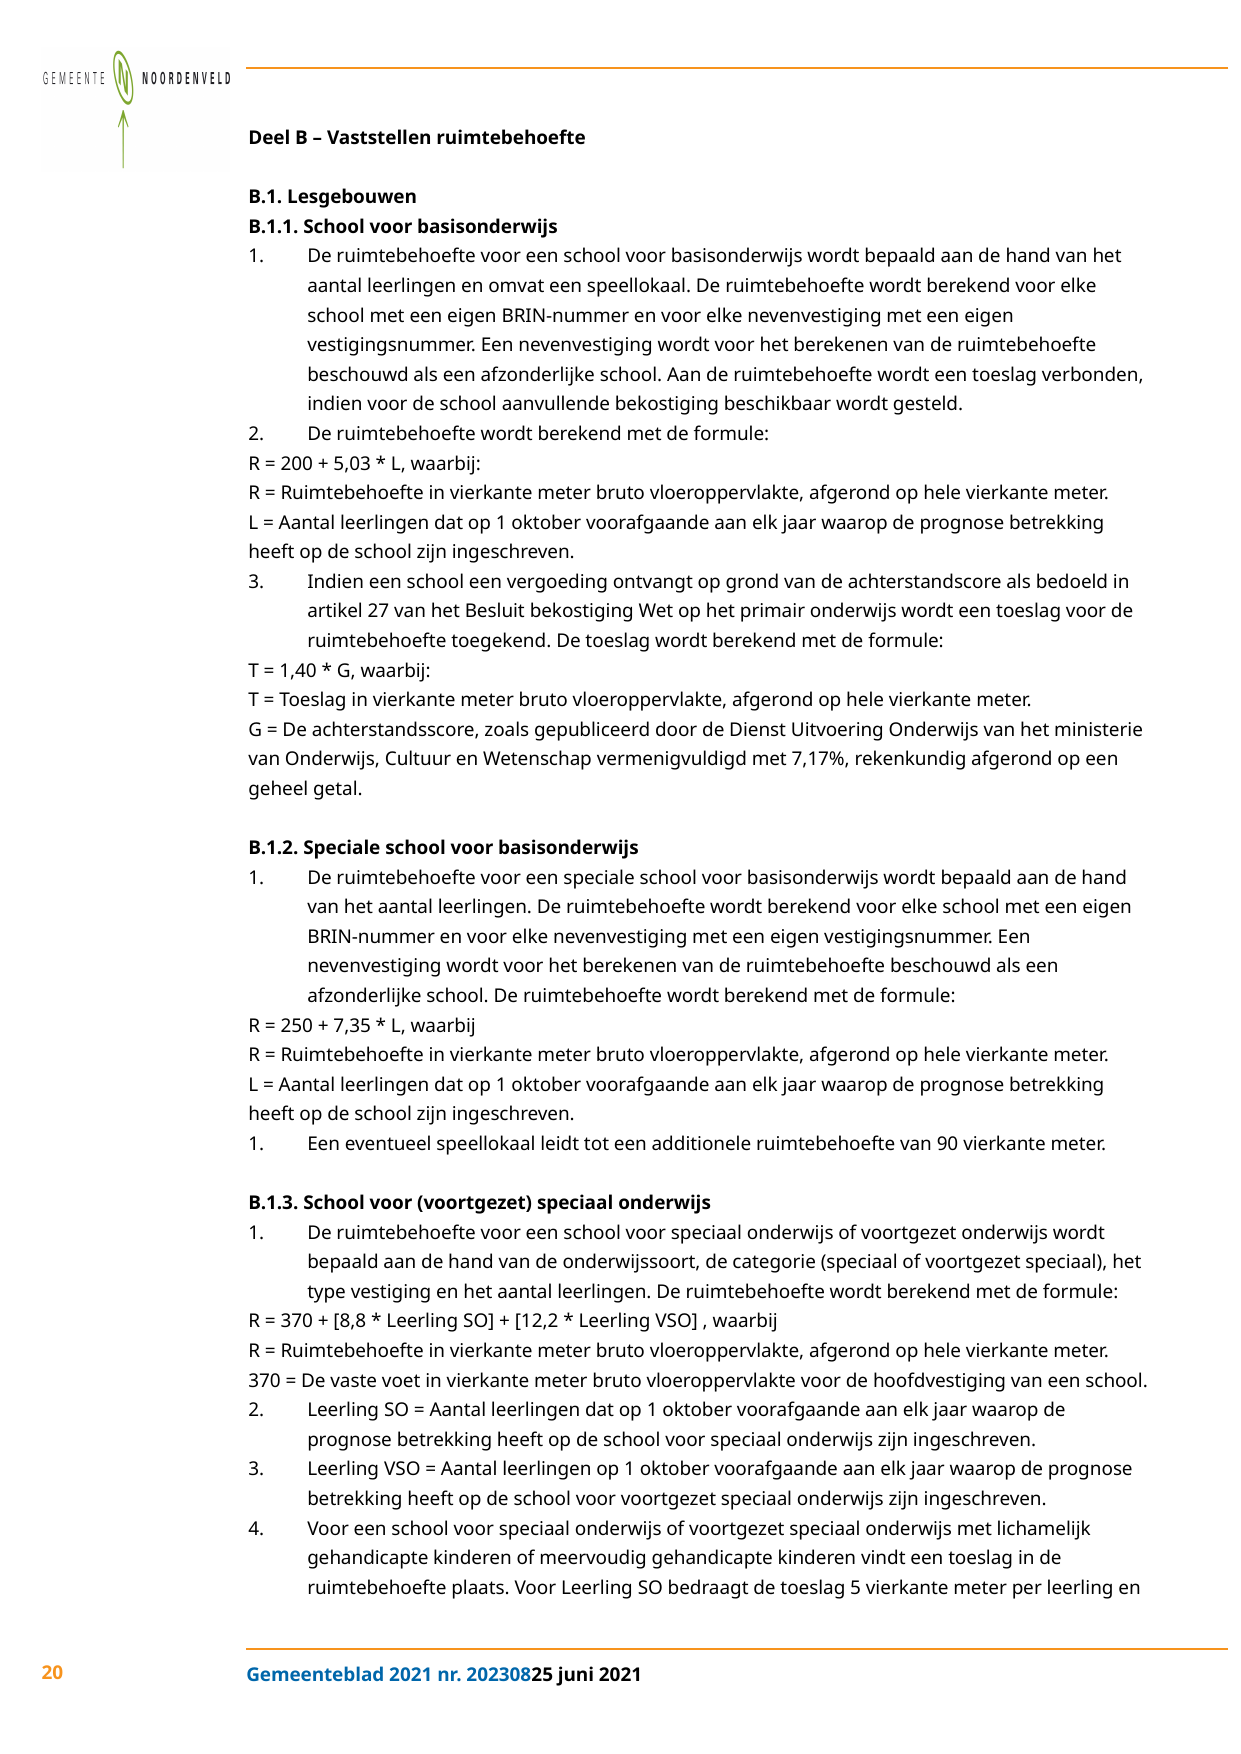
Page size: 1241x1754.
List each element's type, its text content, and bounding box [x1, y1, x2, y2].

list Een eventueel speellokaal leidt tot een additionele ruimtebehoefte van 90 vierkante meter. [248, 1130, 1152, 1156]
list De ruimtebehoefte voor een speciale school voor basisonderwijs wordt bepaald aan de hand van het aantal leerlingen. De ruimtebehoefte wordt berekend voor elke school met een eigen BRIN-nummer en voor elke nevenvestiging met een eigen vestigingsnummer. Een nevenvestiging wordt voor het berekenen van de ruimtebehoefte beschouwd als een afzonderlijke school. De ruimtebehoefte wordt berekend met de formule: [248, 864, 1152, 1008]
text R = Ruimtebehoefte in vierkante meter bruto vloeroppervlakte, afgerond op hele vierkante meter. [248, 1041, 1152, 1067]
text B.1.3. School voor (voortgezet) speciaal onderwijs [248, 1189, 1152, 1215]
text B.1.1. School voor basisonderwijs [248, 213, 1152, 239]
list Voor een school voor speciaal onderwijs of voortgezet speciaal onderwijs met lichamelijk gehandicapte kinderen of meervoudig gehandicapte kinderen vindt een toeslag in de ruimtebehoefte plaats. Voor Leerling SO bedraagt de toeslag 5 vierkante meter per leerling en [248, 1515, 1152, 1600]
text R = 200 + 5,03 * L, waarbij: [248, 450, 1152, 476]
text B.1. Lesgebouwen [248, 183, 1152, 209]
text R = Ruimtebehoefte in vierkante meter bruto vloeroppervlakte, afgerond op hele vierkante meter. [248, 1337, 1152, 1363]
list Leerling VSO = Aantal leerlingen op 1 oktober voorafgaande aan elk jaar waarop de prognose betrekking heeft op de school voor voortgezet speciaal onderwijs zijn ingeschreven. [248, 1456, 1152, 1511]
text T = 1,40 * G, waarbij: [248, 657, 1152, 683]
text L = Aantal leerlingen dat op 1 oktober voorafgaande aan elk jaar waarop de prognose betrekking heeft op de school zijn ingeschreven. [248, 1071, 1152, 1126]
text R = 250 + 7,35 * L, waarbij [248, 1012, 1152, 1038]
list Indien een school een vergoeding ontvangt op grond van de achterstandscore als bedoeld in artikel 27 van het Besluit bekostiging Wet op het primair onderwijs wordt een toeslag voor de ruimtebehoefte toegekend. De toeslag wordt berekend met de formule: [248, 568, 1152, 653]
text R = Ruimtebehoefte in vierkante meter bruto vloeroppervlakte, afgerond op hele vierkante meter. [248, 479, 1152, 505]
text T = Toeslag in vierkante meter bruto vloeroppervlakte, afgerond op hele vierkante meter. [248, 686, 1152, 712]
list De ruimtebehoefte voor een school voor speciaal onderwijs of voortgezet onderwijs wordt bepaald aan de hand van de onderwijssoort, de categorie (speciaal of voortgezet speciaal), het type vestiging en het aantal leerlingen. De ruimtebehoefte wordt berekend met de formule: [248, 1219, 1152, 1304]
text R = 370 + [8,8 * Leerling SO] + [12,2 * Leerling VSO] , waarbij [248, 1308, 1152, 1333]
list De ruimtebehoefte voor een school voor basisonderwijs wordt bepaald aan de hand van het aantal leerlingen en omvat een speellokaal. De ruimtebehoefte wordt berekend voor elke school met een eigen BRIN-nummer en voor elke nevenvestiging met een eigen vestigingsnummer. Een nevenvestiging wordt voor het berekenen van de ruimtebehoefte beschouwd als een afzonderlijke school. Aan de ruimtebehoefte wordt een toeslag verbonden, indien voor de school aanvullende bekostiging beschikbaar wordt gesteld. [248, 243, 1152, 416]
text 370 = De vaste voet in vierkante meter bruto vloeroppervlakte voor de hoofdvestiging van een school. [248, 1367, 1152, 1393]
text L = Aantal leerlingen dat op 1 oktober voorafgaande aan elk jaar waarop de prognose betrekking heeft op de school zijn ingeschreven. [248, 509, 1152, 564]
text Deel B – Vaststellen ruimtebehoefte [248, 124, 1152, 150]
list De ruimtebehoefte wordt berekend met de formule: [248, 420, 1152, 446]
text G = De achterstandsscore, zoals gepubliceerd door de Dienst Uitvoering Onderwijs van het ministerie van Onderwijs, Cultuur en Wetenschap vermenigvuldigd met 7,17%, rekenkundig afgerond op een geheel getal. [248, 716, 1152, 801]
text B.1.2. Speciale school voor basisonderwijs [248, 834, 1152, 860]
picture [41, 47, 231, 172]
list Leerling SO = Aantal leerlingen dat op 1 oktober voorafgaande aan elk jaar waarop de prognose betrekking heeft op de school voor speciaal onderwijs zijn ingeschreven. [248, 1396, 1152, 1452]
